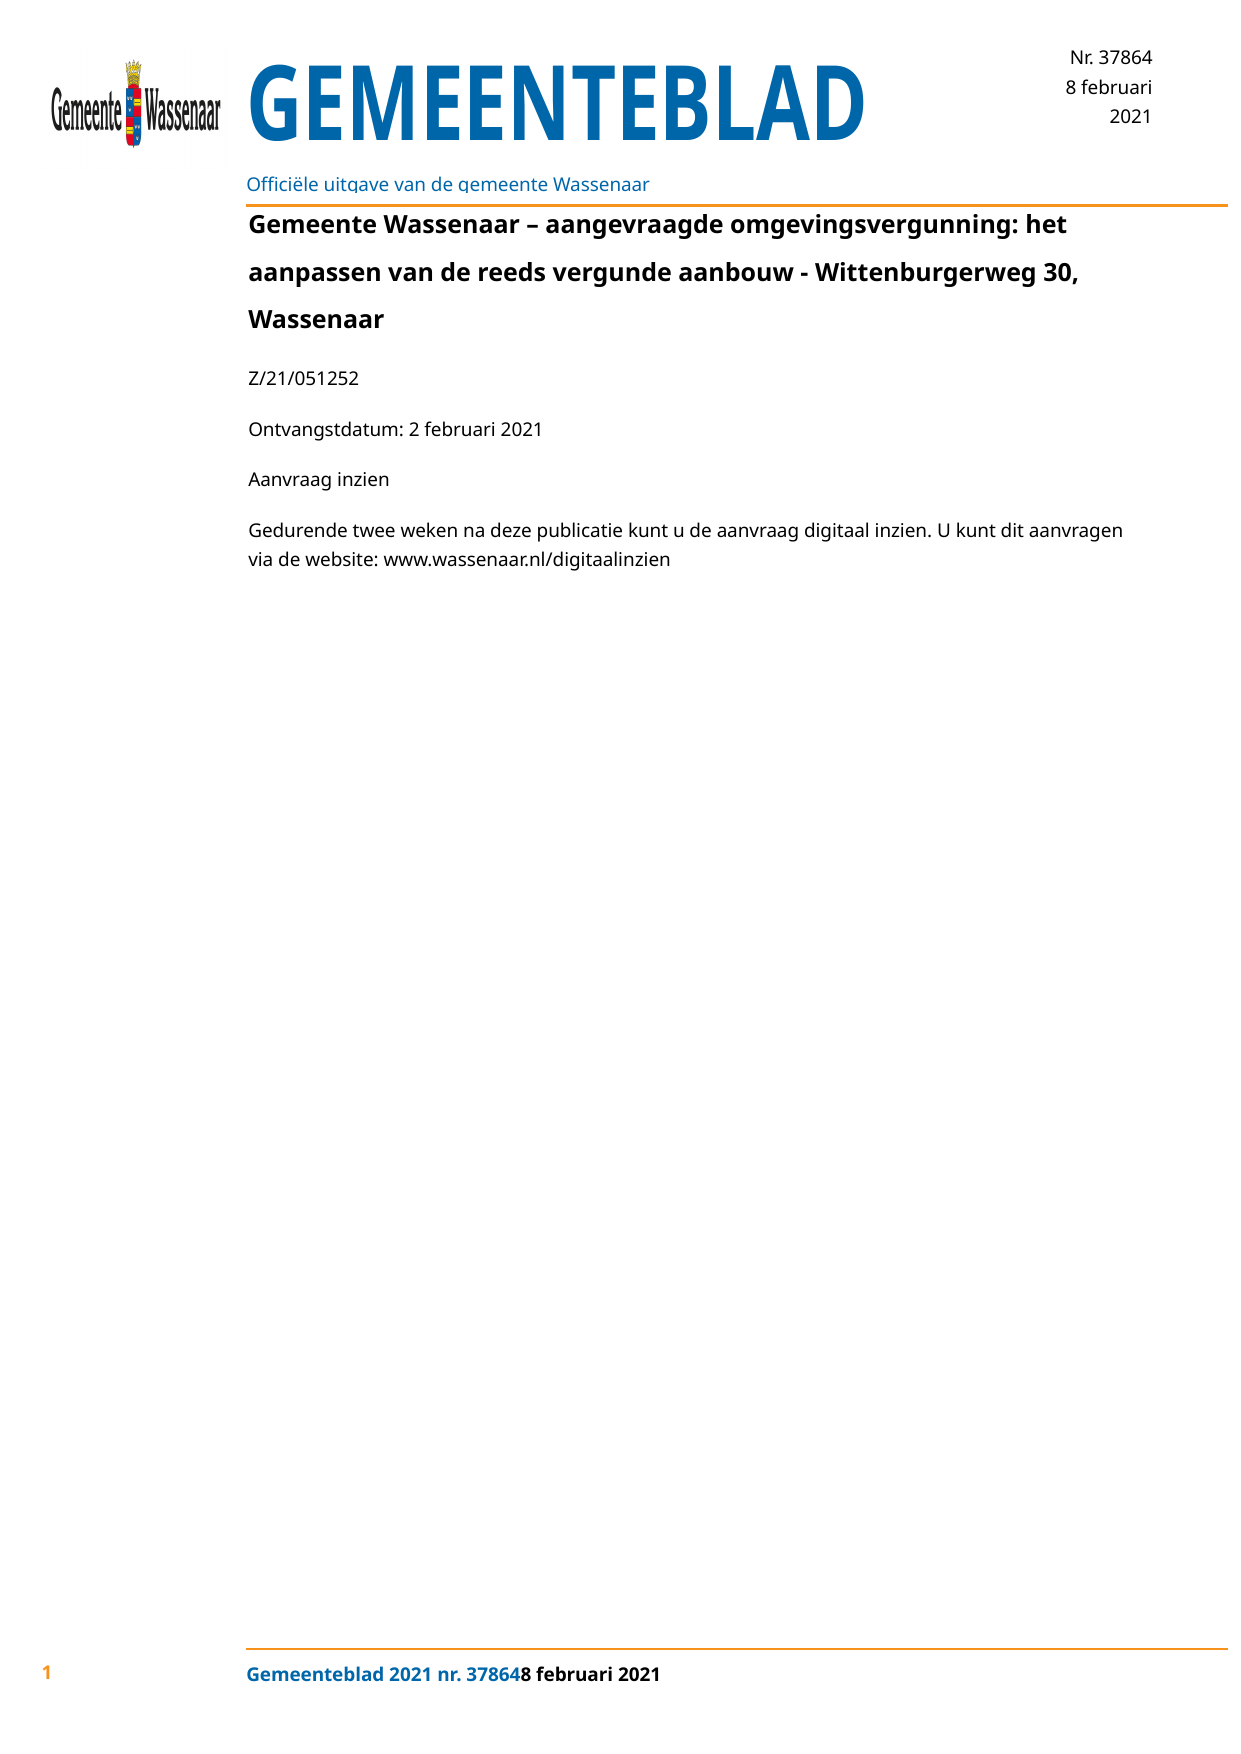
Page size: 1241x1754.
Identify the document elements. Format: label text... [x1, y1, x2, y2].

text Z/21/051252 [248, 366, 1152, 391]
text Ontvangstdatum: 2 februari 2021 [248, 416, 1152, 442]
picture [41, 47, 231, 172]
text Gedurende twee weken na deze publicatie kunt u de aanvraag digitaal inzien. U kunt dit aanvragen via de website: www.wassenaar.nl/digitaalinzien [248, 517, 1152, 572]
text Aanvraag inzien [248, 466, 1152, 492]
text Gemeente Wassenaar – aangevraagde omgevingsvergunning: het aanpassen van de reeds vergunde aanbouw - Wittenburgerweg 30, Wassenaar [248, 207, 1152, 336]
